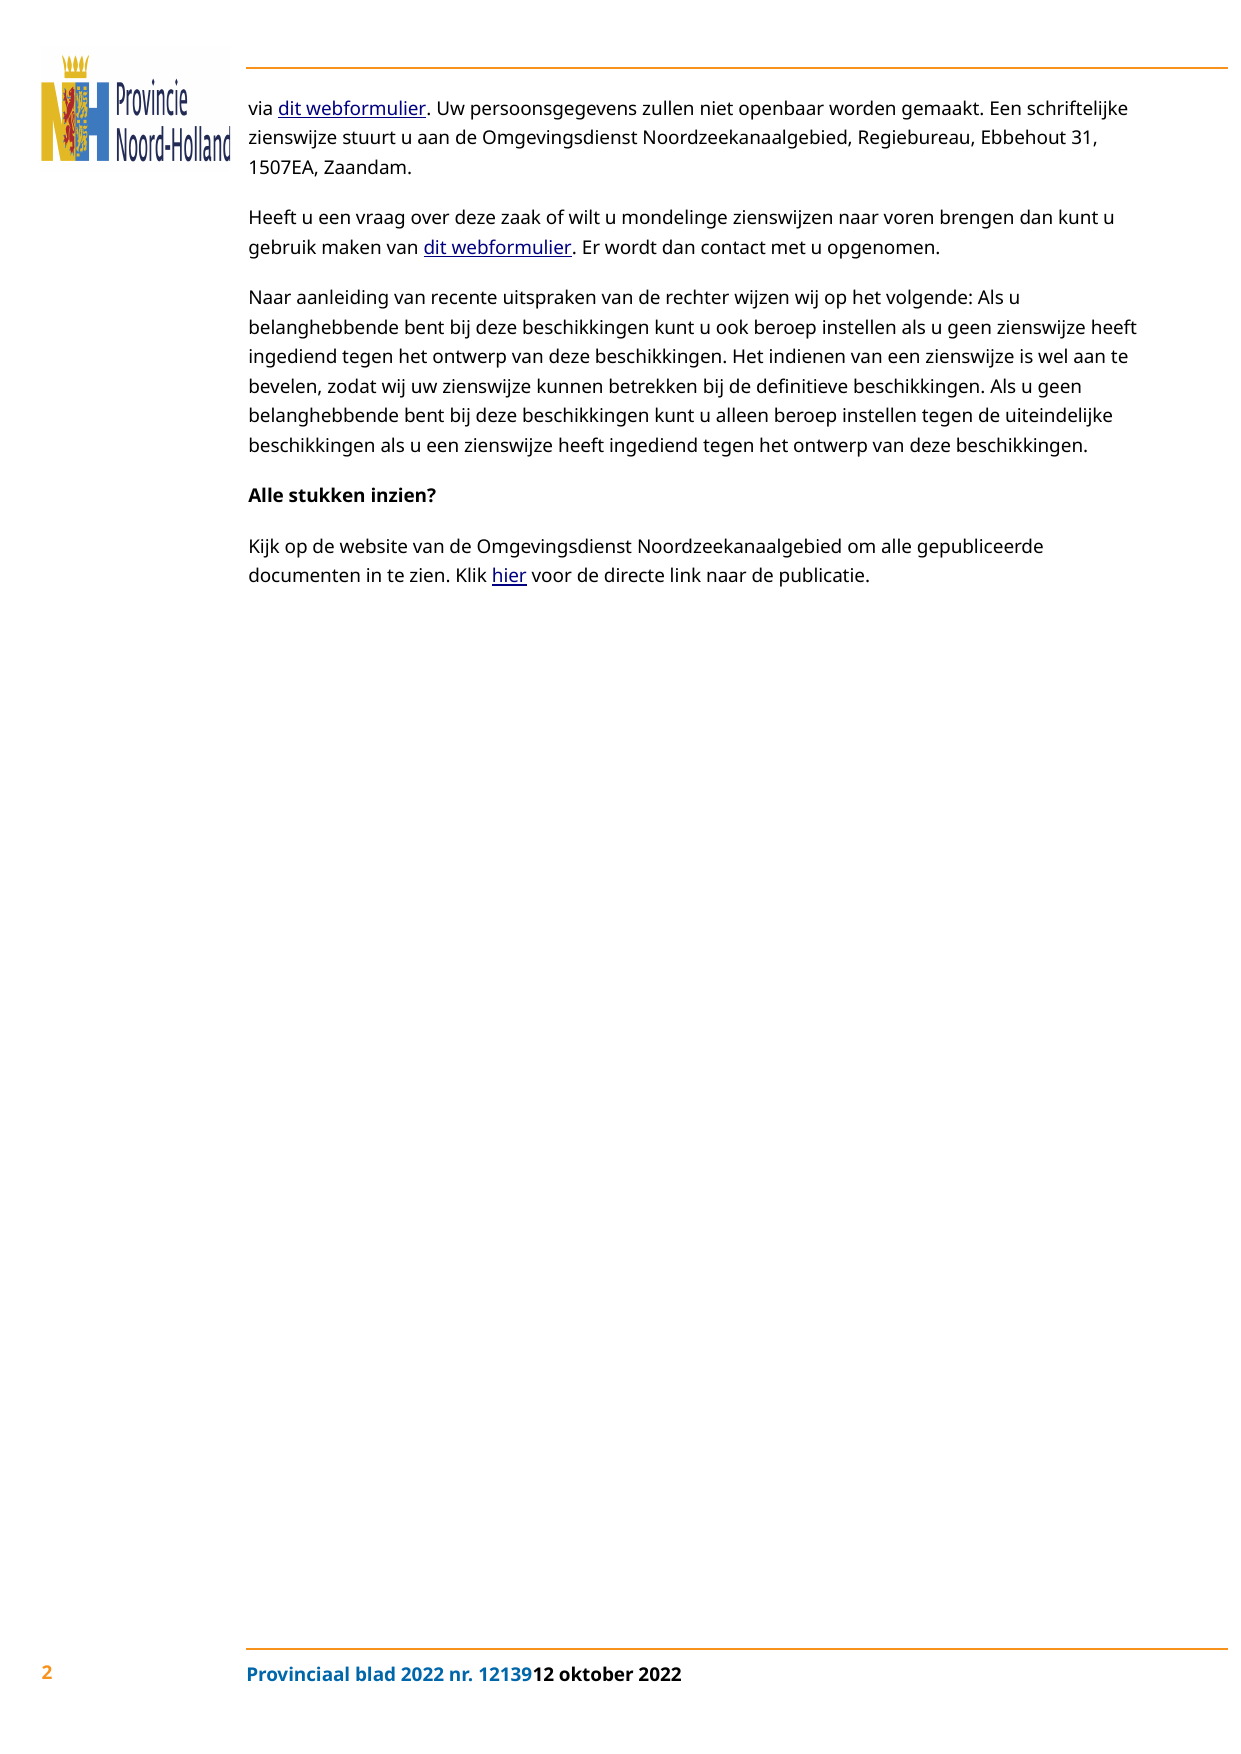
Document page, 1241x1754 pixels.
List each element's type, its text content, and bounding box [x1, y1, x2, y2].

text Alle stukken inzien? [248, 483, 1152, 508]
text Heeft u een vraag over deze zaak of wilt u mondelinge zienswijzen naar voren brengen dan kunt u gebruik maken van dit webformulier. Er wordt dan contact met u opgenomen. [248, 204, 1152, 260]
text via dit webformulier. Uw persoonsgegevens zullen niet openbaar worden gemaakt. Een schriftelijke zienswijze stuurt u aan de Omgevingsdienst Noordzeekanaalgebied, Regiebureau, Ebbehout 31, 1507EA, Zaandam. [248, 95, 1152, 180]
text Naar aanleiding van recente uitspraken van de rechter wijzen wij op het volgende: Als u belanghebbende bent bij deze beschikkingen kunt u ook beroep instellen als u geen zienswijze heeft ingediend tegen het ontwerp van deze beschikkingen. Het indienen van een zienswijze is wel aan te bevelen, zodat wij uw zienswijze kunnen betrekken bij de definitieve beschikkingen. Als u geen belanghebbende bent bij deze beschikkingen kunt u alleen beroep instellen tegen de uiteindelijke beschikkingen als u een zienswijze heeft ingediend tegen het ontwerp van deze beschikkingen. [248, 284, 1152, 458]
picture [41, 47, 231, 172]
text Kijk op de website van de Omgevingsdienst Noordzeekanaalgebied om alle gepubliceerde documenten in te zien. Klik hier voor de directe link naar de publicatie. [248, 533, 1152, 588]
